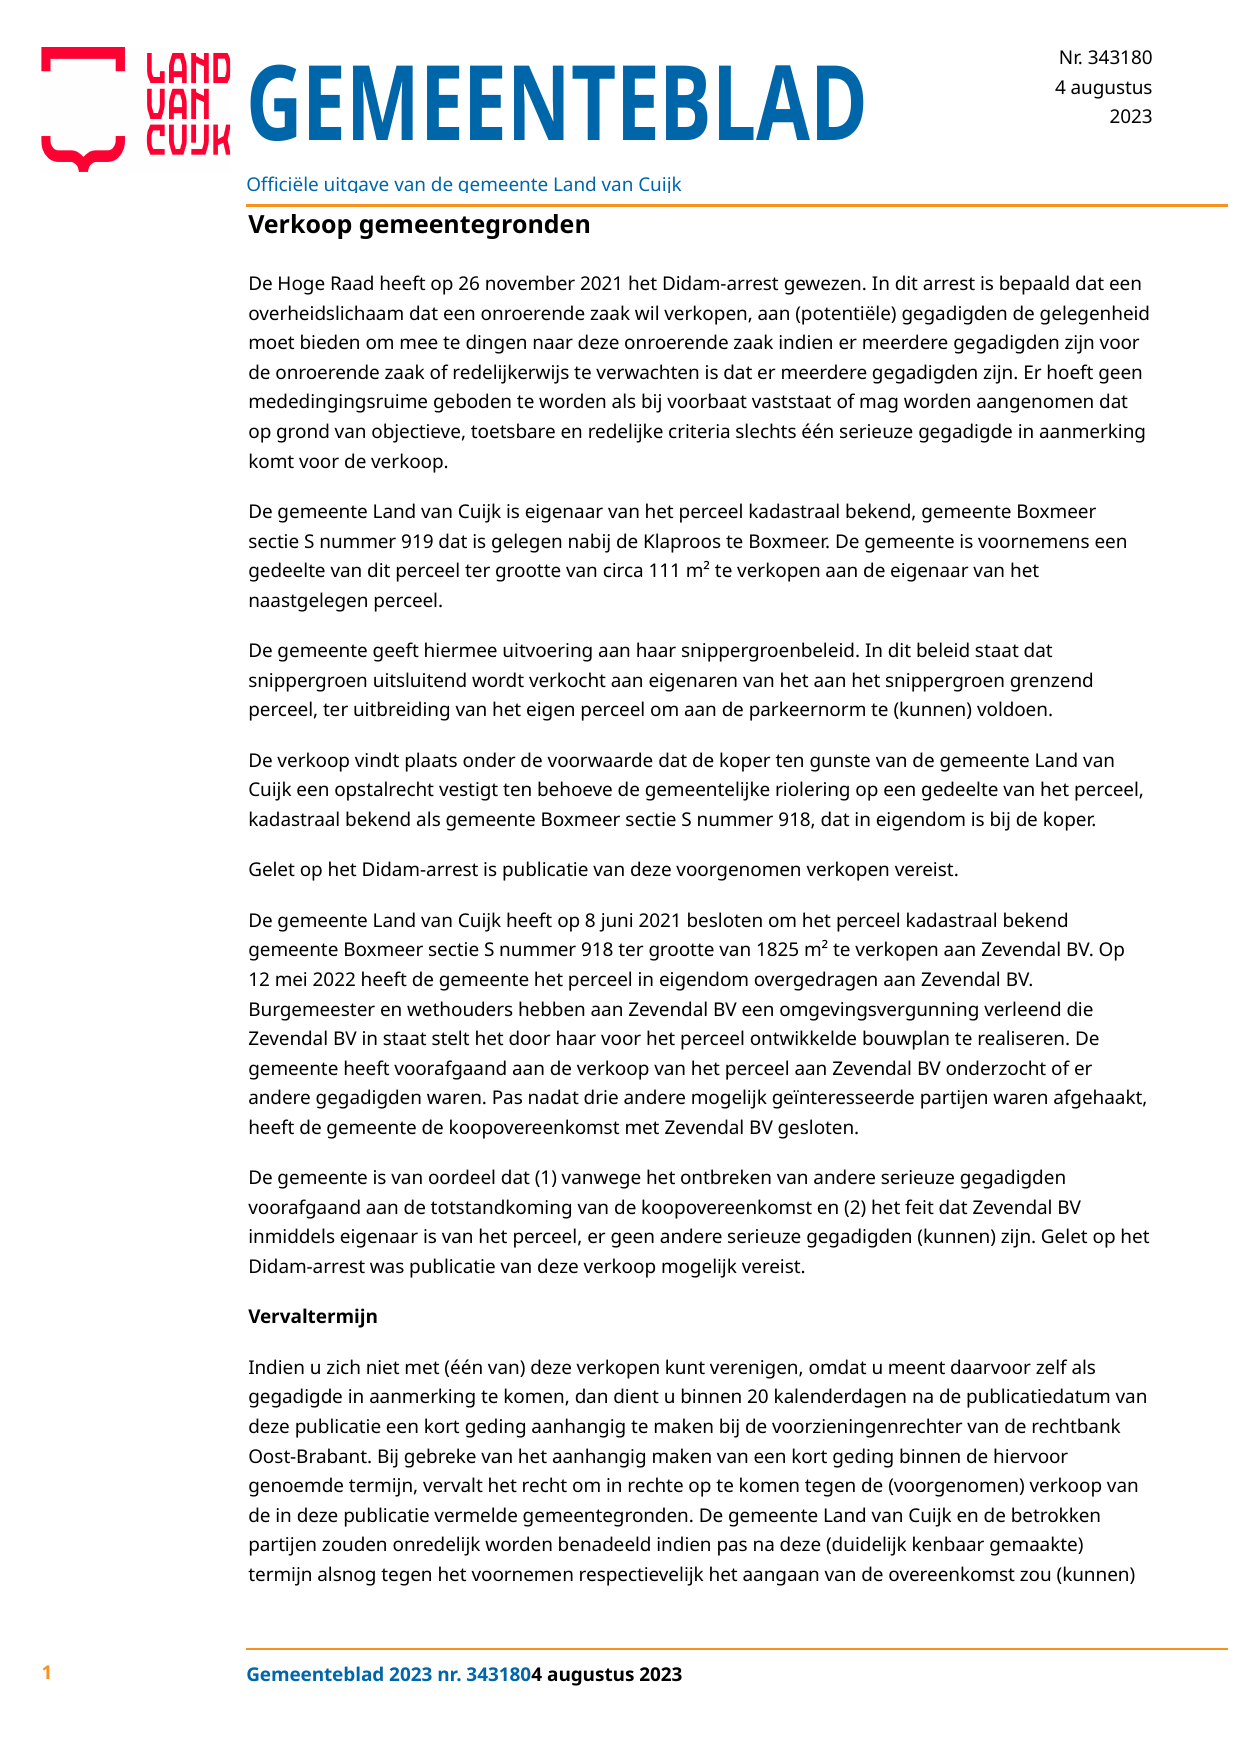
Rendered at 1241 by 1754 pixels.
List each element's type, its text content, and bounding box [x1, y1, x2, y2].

text De gemeente geeft hiermee uitvoering aan haar snippergroenbeleid. In dit beleid staat dat snippergroen uitsluitend wordt verkocht aan eigenaren van het aan het snippergroen grenzend perceel, ter uitbreiding van het eigen perceel om aan de parkeernorm te (kunnen) voldoen. [248, 637, 1152, 722]
text De verkoop vindt plaats onder de voorwaarde dat de koper ten gunste van de gemeente Land van Cuijk een opstalrecht vestigt ten behoeve de gemeentelijke riolering op een gedeelte van het perceel, kadastraal bekend als gemeente Boxmeer sectie S nummer 918, dat in eigendom is bij de koper. [248, 747, 1152, 832]
text Vervaltermijn [248, 1304, 1152, 1329]
picture [41, 47, 231, 172]
text Indien u zich niet met (één van) deze verkopen kunt verenigen, omdat u meent daarvoor zelf als gegadigde in aanmerking te komen, dan dient u binnen 20 kalenderdagen na de publicatiedatum van deze publicatie een kort geding aanhangig te maken bij de voorzieningenrechter van de rechtbank Oost-Brabant. Bij gebreke van het aanhangig maken van een kort geding binnen de hiervoor genoemde termijn, vervalt het recht om in rechte op te komen tegen de (voorgenomen) verkoop van de in deze publicatie vermelde gemeentegronden. De gemeente Land van Cuijk en de betrokken partijen zouden onredelijk worden benadeeld indien pas na deze (duidelijk kenbaar gemaakte) termijn alsnog tegen het voornemen respectievelijk het aangaan van de overeenkomst zou (kunnen) [248, 1354, 1152, 1587]
text Gelet op het Didam-arrest is publicatie van deze voorgenomen verkopen vereist. [248, 857, 1152, 882]
text Verkoop gemeentegronden [248, 207, 1152, 241]
text De Hoge Raad heeft op 26 november 2021 het Didam-arrest gewezen. In dit arrest is bepaald dat een overheidslichaam dat een onroerende zaak wil verkopen, aan (potentiële) gegadigden de gelegenheid moet bieden om mee te dingen naar deze onroerende zaak indien er meerdere gegadigden zijn voor de onroerende zaak of redelijkerwijs te verwachten is dat er meerdere gegadigden zijn. Er hoeft geen mededingingsruime geboden te worden als bij voorbaat vaststaat of mag worden aangenomen dat op grond van objectieve, toetsbare en redelijke criteria slechts één serieuze gegadigde in aanmerking komt voor de verkoop. [248, 270, 1152, 473]
text De gemeente Land van Cuijk is eigenaar van het perceel kadastraal bekend, gemeente Boxmeer sectie S nummer 919 dat is gelegen nabij de Klaproos te Boxmeer. De gemeente is voornemens een gedeelte van dit perceel ter grootte van circa 111 m² te verkopen aan de eigenaar van het naastgelegen perceel. [248, 498, 1152, 613]
text De gemeente is van oordeel dat (1) vanwege het ontbreken van andere serieuze gegadigden voorafgaand aan de totstandkoming van de koopovereenkomst en (2) het feit dat Zevendal BV inmiddels eigenaar is van het perceel, er geen andere serieuze gegadigden (kunnen) zijn. Gelet op het Didam-arrest was publicatie van deze verkoop mogelijk vereist. [248, 1164, 1152, 1279]
text De gemeente Land van Cuijk heeft op 8 juni 2021 besloten om het perceel kadastraal bekend gemeente Boxmeer sectie S nummer 918 ter grootte van 1825 m² te verkopen aan Zevendal BV. Op 12 mei 2022 heeft de gemeente het perceel in eigendom overgedragen aan Zevendal BV. Burgemeester en wethouders hebben aan Zevendal BV een omgevingsvergunning verleend die Zevendal BV in staat stelt het door haar voor het perceel ontwikkelde bouwplan te realiseren. De gemeente heeft voorafgaand aan de verkoop van het perceel aan Zevendal BV onderzocht of er andere gegadigden waren. Pas nadat drie andere mogelijk geïnteresseerde partijen waren afgehaakt, heeft de gemeente de koopovereenkomst met Zevendal BV gesloten. [248, 907, 1152, 1140]
